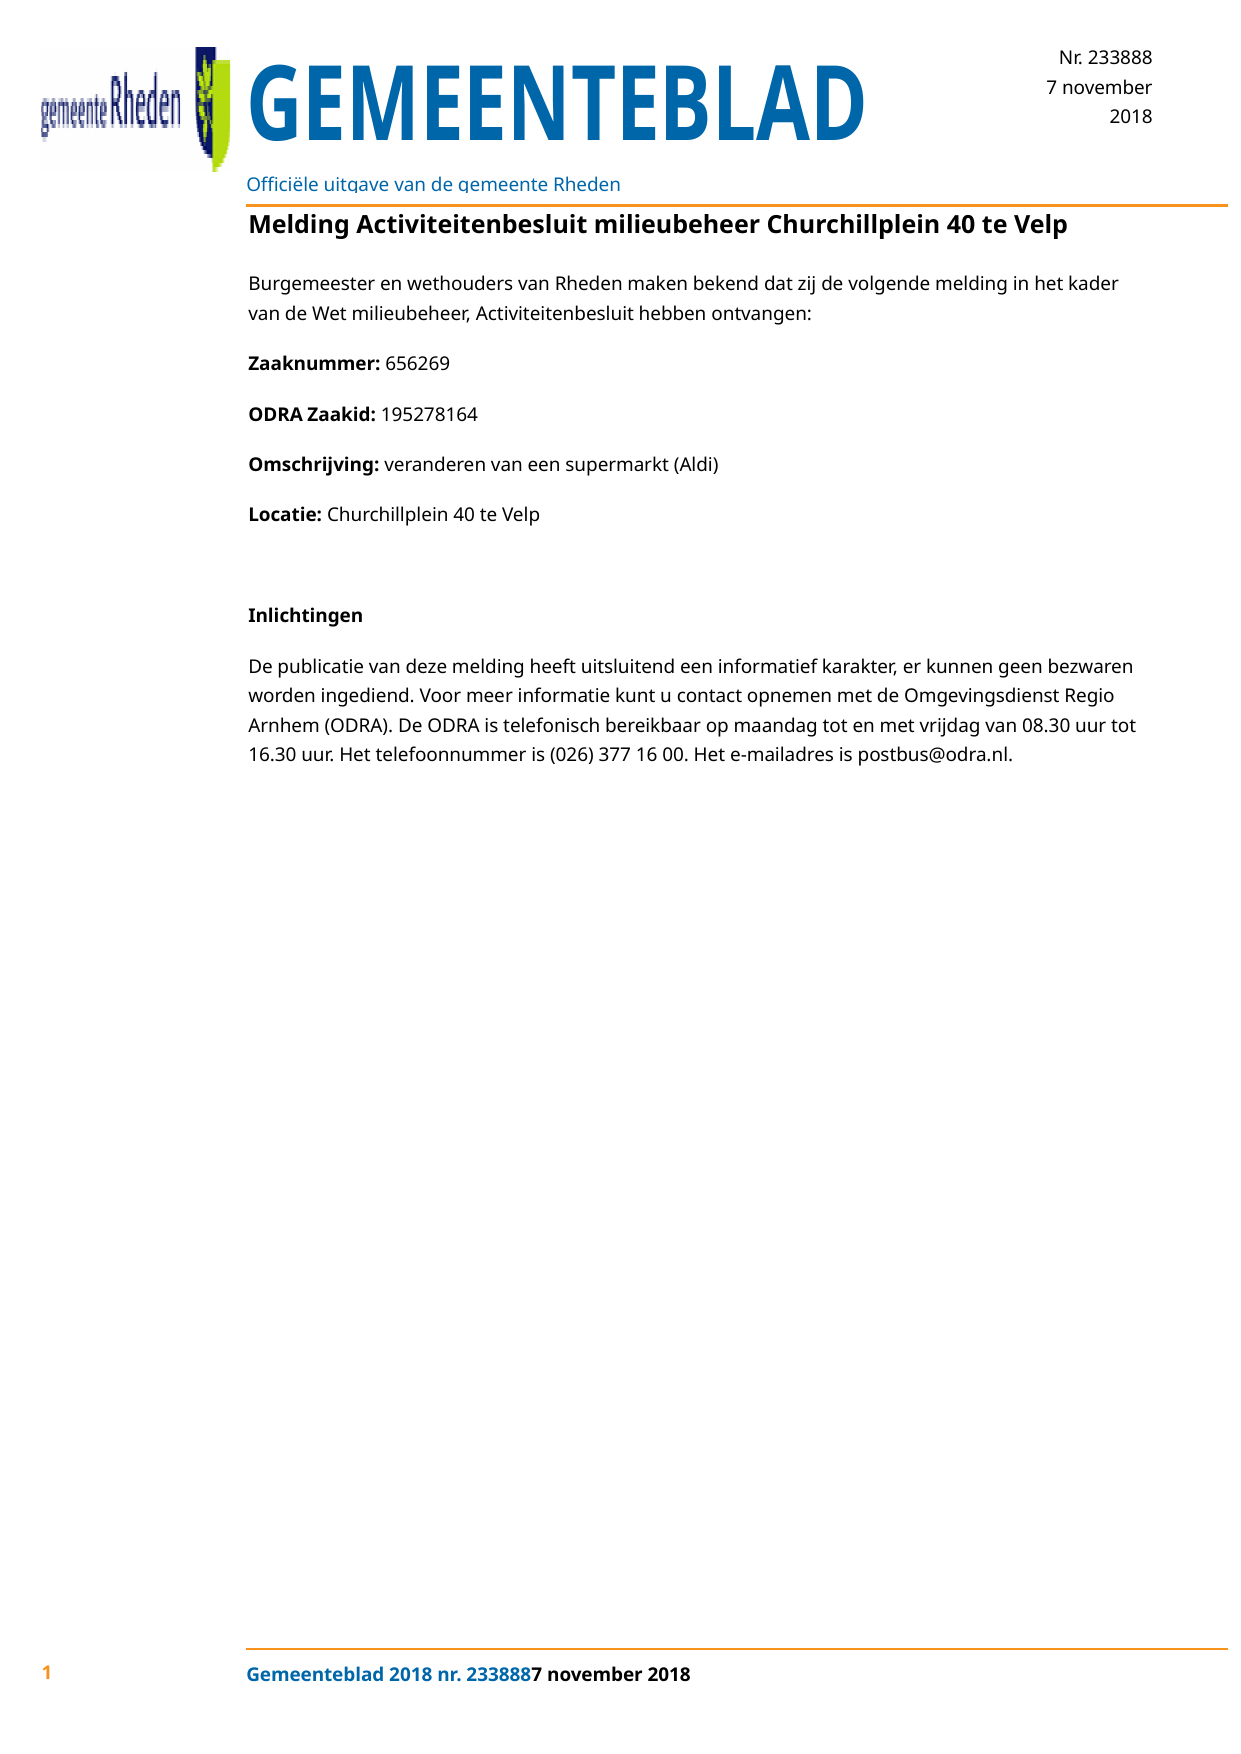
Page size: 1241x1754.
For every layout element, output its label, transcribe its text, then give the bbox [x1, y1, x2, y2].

text Burgemeester en wethouders van Rheden maken bekend dat zij de volgende melding in het kader van de Wet milieubeheer, Activiteitenbesluit hebben ontvangen: [248, 270, 1152, 326]
text Zaaknummer: 656269 [248, 350, 1152, 376]
text Inlichtingen [248, 602, 1152, 628]
text De publicatie van deze melding heeft uitsluitend een informatief karakter, er kunnen geen bezwaren worden ingediend. Voor meer informatie kunt u contact opnemen met de Omgevingsdienst Regio Arnhem (ODRA). De ODRA is telefonisch bereikbaar op maandag tot en met vrijdag van 08.30 uur tot 16.30 uur. Het telefoonnummer is (026) 377 16 00. Het e-mailadres is postbus@odra.nl. [248, 653, 1152, 767]
text Omschrijving: veranderen van een supermarkt (Aldi) [248, 451, 1152, 477]
picture [41, 47, 231, 172]
text Locatie: Churchillplein 40 te Velp [248, 502, 1152, 527]
text Melding Activiteitenbesluit milieubeheer Churchillplein 40 te Velp [248, 207, 1152, 241]
text ODRA Zaakid: 195278164 [248, 401, 1152, 426]
